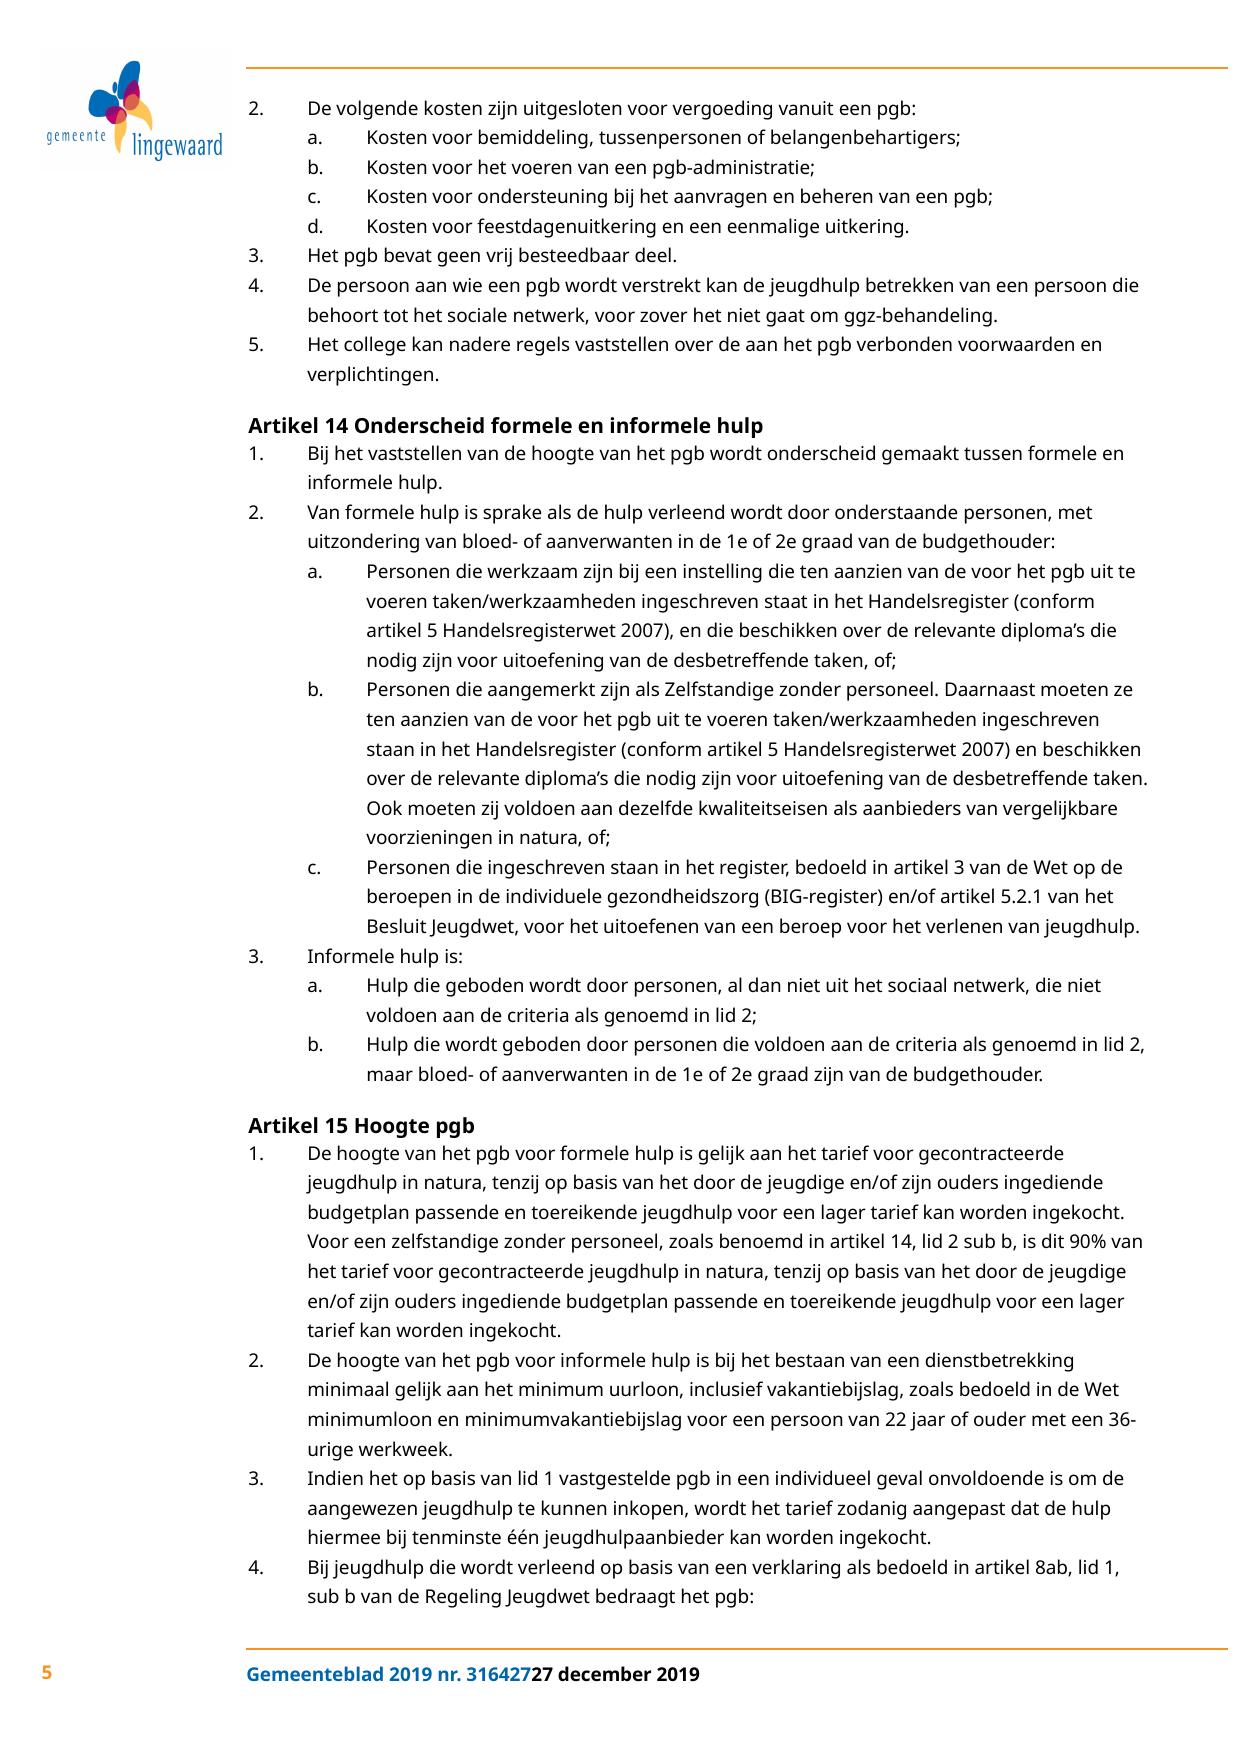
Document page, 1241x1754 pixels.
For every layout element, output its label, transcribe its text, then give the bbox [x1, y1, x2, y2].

text Artikel 15 Hoogte pgb [248, 1112, 1152, 1140]
list Personen die werkzaam zijn bij een instelling die ten aanzien van de voor het pgb uit te voeren taken/werkzaamheden ingeschreven staat in het Handelsregister (conform artikel 5 Handelsregisterwet 2007), en die beschikken over de relevante diploma’s die nodig zijn voor uitoefening van de desbetreffende taken, of; [307, 558, 1152, 673]
list Kosten voor bemiddeling, tussenpersonen of belangenbehartigers; [307, 124, 1152, 150]
list Kosten voor ondersteuning bij het aanvragen en beheren van een pgb; [307, 183, 1152, 209]
list Het pgb bevat geen vrij besteedbaar deel. [248, 243, 1152, 268]
list Kosten voor feestdagenuitkering en een eenmalige uitkering. [307, 213, 1152, 239]
list Hulp die geboden wordt door personen, al dan niet uit het sociaal netwerk, die niet voldoen aan de criteria als genoemd in lid 2; [307, 972, 1152, 1028]
list Indien het op basis van lid 1 vastgestelde pgb in een individueel geval onvoldoende is om de aangewezen jeugdhulp te kunnen inkopen, wordt het tarief zodanig aangepast dat de hulp hiermee bij tenminste één jeugdhulpaanbieder kan worden ingekocht. [248, 1465, 1152, 1550]
list Bij het vaststellen van de hoogte van het pgb wordt onderscheid gemaakt tussen formele en informele hulp. [248, 440, 1152, 495]
list Personen die aangemerkt zijn als Zelfstandige zonder personeel. Daarnaast moeten ze ten aanzien van de voor het pgb uit te voeren taken/werkzaamheden ingeschreven staan in het Handelsregister (conform artikel 5 Handelsregisterwet 2007) en beschikken over de relevante diploma’s die nodig zijn voor uitoefening van de desbetreffende taken. Ook moeten zij voldoen aan dezelfde kwaliteitseisen als aanbieders van vergelijkbare voorzieningen in natura, of; [307, 677, 1152, 850]
list De persoon aan wie een pgb wordt verstrekt kan de jeugdhulp betrekken van een persoon die behoort tot het sociale netwerk, voor zover het niet gaat om ggz-behandeling. [248, 272, 1152, 328]
list Bij jeugdhulp die wordt verleend op basis van een verklaring als bedoeld in artikel 8ab, lid 1, sub b van de Regeling Jeugdwet bedraagt het pgb: [248, 1554, 1152, 1609]
list Informele hulp is: [248, 943, 1152, 968]
list Hulp die wordt geboden door personen die voldoen aan de criteria als genoemd in lid 2, maar bloed- of aanverwanten in de 1e of 2e graad zijn van de budgethouder. [307, 1032, 1152, 1087]
list De hoogte van het pgb voor formele hulp is gelijk aan het tarief voor gecontracteerde jeugdhulp in natura, tenzij op basis van het door de jeugdige en/of zijn ouders ingediende budgetplan passende en toereikende jeugdhulp voor een lager tarief kan worden ingekocht. Voor een zelfstandige zonder personeel, zoals benoemd in artikel 14, lid 2 sub b, is dit 90% van het tarief voor gecontracteerde jeugdhulp in natura, tenzij op basis van het door de jeugdige en/of zijn ouders ingediende budgetplan passende en toereikende jeugdhulp voor een lager tarief kan worden ingekocht. [248, 1140, 1152, 1343]
list Kosten voor het voeren van een pgb-administratie; [307, 154, 1152, 180]
list Van formele hulp is sprake als de hulp verleend wordt door onderstaande personen, met uitzondering van bloed- of aanverwanten in de 1e of 2e graad van de budgethouder: [248, 499, 1152, 554]
list Het college kan nadere regels vaststellen over de aan het pgb verbonden voorwaarden en verplichtingen. [248, 331, 1152, 387]
text Artikel 14 Onderscheid formele en informele hulp [248, 411, 1152, 440]
list De hoogte van het pgb voor informele hulp is bij het bestaan van een dienstbetrekking minimaal gelijk aan het minimum uurloon, inclusief vakantiebijslag, zoals bedoeld in de Wet minimumloon en minimumvakantiebijslag voor een persoon van 22 jaar of ouder met een 36-urige werkweek. [248, 1347, 1152, 1462]
picture [41, 47, 231, 172]
list De volgende kosten zijn uitgesloten voor vergoeding vanuit een pgb: [248, 95, 1152, 121]
list Personen die ingeschreven staan in het register, bedoeld in artikel 3 van de Wet op de beroepen in de individuele gezondheidszorg (BIG-register) en/of artikel 5.2.1 van het Besluit Jeugdwet, voor het uitoefenen van een beroep voor het verlenen van jeugdhulp. [307, 854, 1152, 939]
